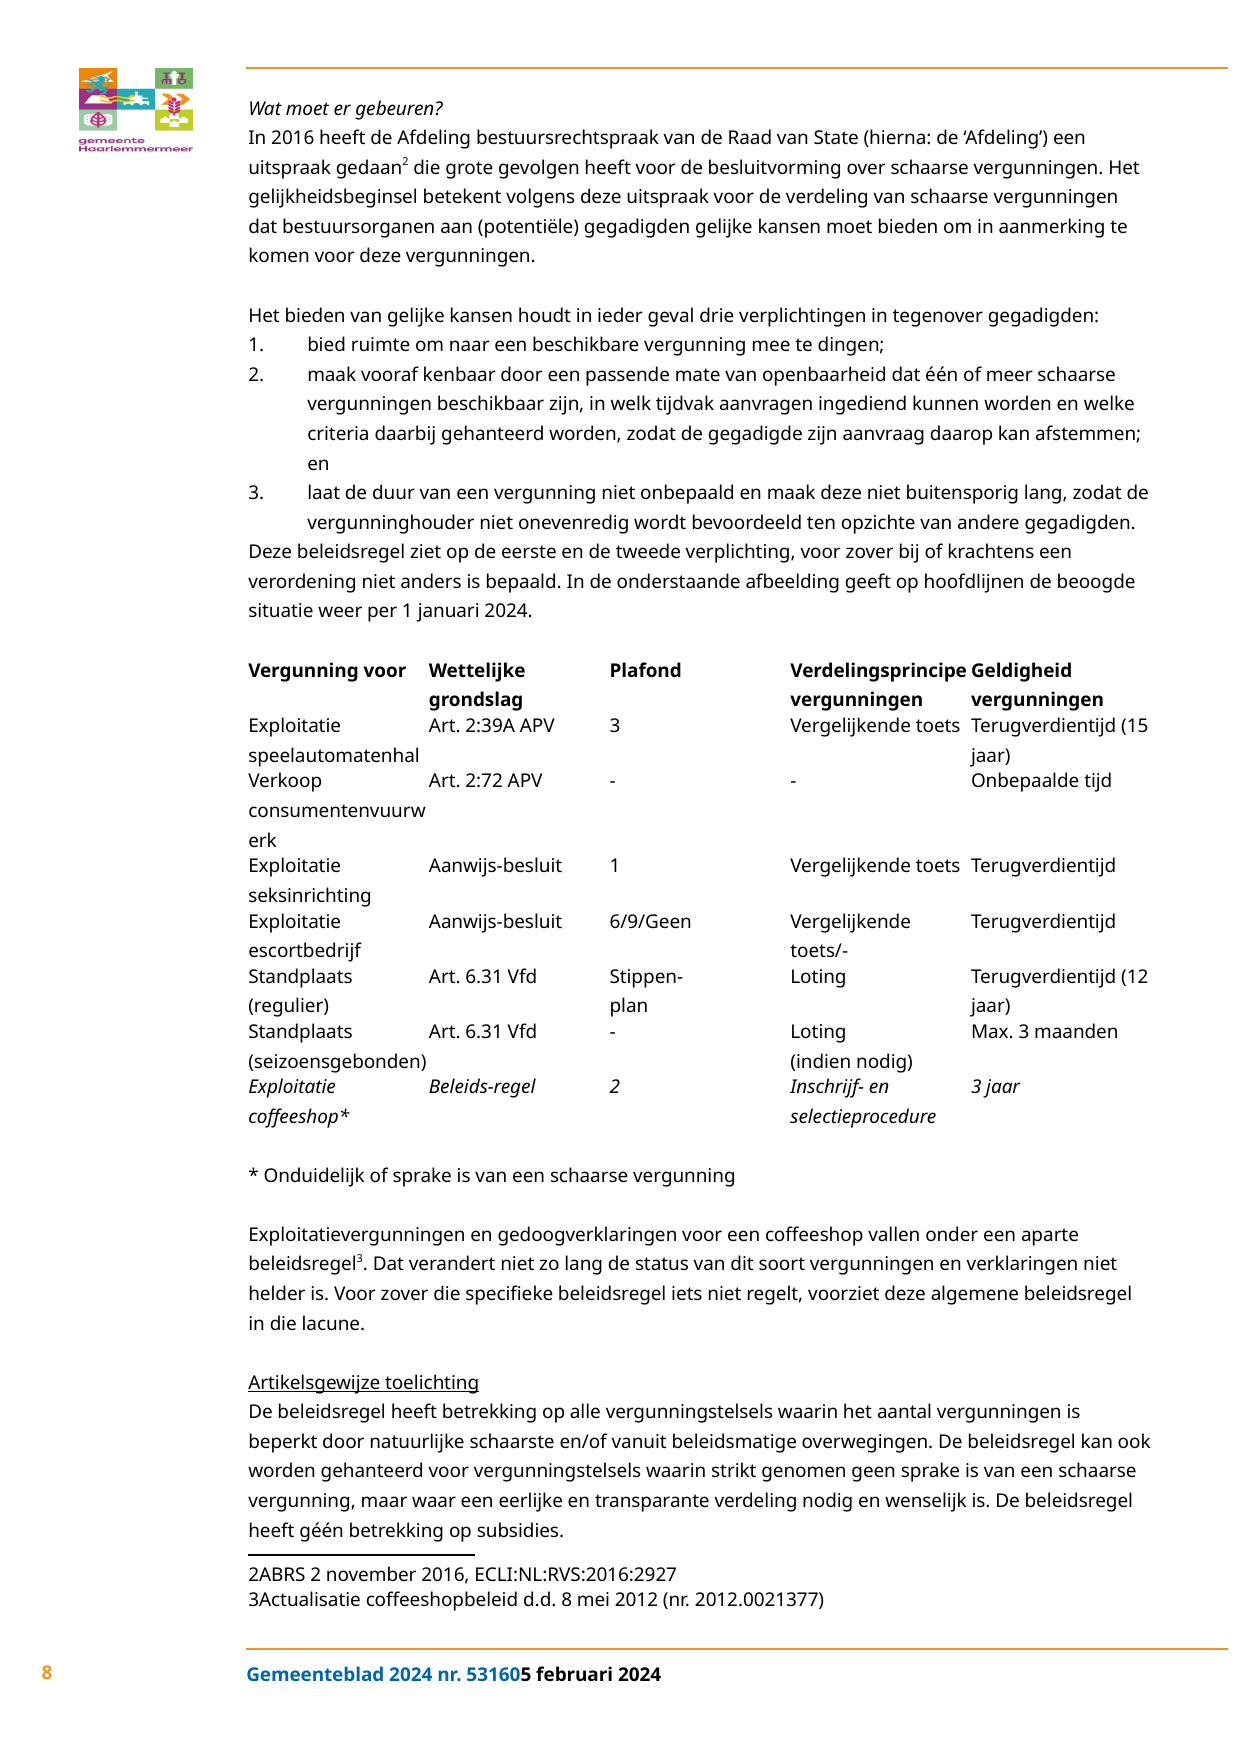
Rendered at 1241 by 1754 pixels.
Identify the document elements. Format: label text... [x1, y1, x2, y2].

table_cell Exploitatie coffeeshop* [248, 1074, 429, 1129]
table_cell 2 [609, 1074, 790, 1129]
table_cell 3 [609, 712, 790, 768]
text * Onduidelijk of sprake is van een schaarse vergunning [248, 1162, 1152, 1188]
table_cell Loting (indien nodig) [790, 1019, 971, 1074]
table_cell Terugverdientijd (15 jaar) [971, 712, 1152, 768]
table_header Vergunning voor [248, 657, 429, 712]
table_cell Onbepaalde tijd [971, 768, 1152, 852]
table_cell Inschrijf- en selectieprocedure [790, 1074, 971, 1129]
table_cell Aanwijs-besluit [429, 908, 609, 963]
table_cell Beleids-regel [429, 1074, 609, 1129]
table_cell Vergelijkende toets [790, 853, 971, 908]
table_cell Exploitatie escortbedrijf [248, 908, 429, 963]
table_cell Aanwijs-besluit [429, 853, 609, 908]
table_cell Verkoop consumentenvuurwerk [248, 768, 429, 852]
table_cell Standplaats (seizoensgebonden) [248, 1019, 429, 1074]
table_header Geldigheid vergunningen [971, 657, 1152, 712]
text Wat moet er gebeuren? [248, 95, 1152, 121]
table_cell Art. 6.31 Vfd [429, 963, 609, 1018]
picture [41, 47, 231, 172]
table_cell - [609, 1019, 790, 1074]
table_cell Exploitatie seksinrichting [248, 853, 429, 908]
text ABRS 2 november 2016, ECLI:NL:RVS:2016:2927 [248, 1561, 1152, 1586]
table_cell Art. 6.31 Vfd [429, 1019, 609, 1074]
table_cell Exploitatie speelautomatenhal [248, 712, 429, 768]
text Deze beleidsregel ziet op de eerste en de tweede verplichting, voor zover bij of krachtens een verordening niet anders is bepaald. In de onderstaande afbeelding geeft op hoofdlijnen de beoogde situatie weer per 1 januari 2024. [248, 538, 1152, 623]
table_cell Vergelijkende toets [790, 712, 971, 768]
table_cell - [609, 768, 790, 852]
table_header Plafond [609, 657, 790, 712]
table_cell 6/9/Geen [609, 908, 790, 963]
text Exploitatievergunningen en gedoogverklaringen voor een coffeeshop vallen onder een aparte beleidsregel. Dat verandert niet zo lang de status van dit soort vergunningen en verklaringen niet helder is. Voor zover die specifieke beleidsregel iets niet regelt, voorziet deze algemene beleidsregel in die lacune. [248, 1221, 1152, 1336]
text De beleidsregel heeft betrekking op alle vergunningstelsels waarin het aantal vergunningen is beperkt door natuurlijke schaarste en/of vanuit beleidsmatige overwegingen. De beleidsregel kan ook worden gehanteerd voor vergunningstelsels waarin strikt genomen geen sprake is van een schaarse vergunning, maar waar een eerlijke en transparante verdeling nodig en wenselijk is. De beleidsregel heeft géén betrekking op subsidies. [248, 1398, 1152, 1543]
table_cell Loting [790, 963, 971, 1018]
table_header Verdelingsprincipe vergunningen [790, 657, 971, 712]
table_cell Terugverdientijd [971, 853, 1152, 908]
table_cell - [790, 768, 971, 852]
text Het bieden van gelijke kansen houdt in ieder geval drie verplichtingen in tegenover gegadigden: [248, 302, 1152, 328]
text In 2016 heeft de Afdeling bestuursrechtspraak van de Raad van State (hierna: de ‘Afdeling’) een uitspraak gedaan die grote gevolgen heeft voor de besluitvorming over schaarse vergunningen. Het gelijkheidsbeginsel betekent volgens deze uitspraak voor de verdeling van schaarse vergunningen dat bestuursorganen aan (potentiële) gegadigden gelijke kansen moet bieden om in aanmerking te komen voor deze vergunningen. [248, 124, 1152, 268]
table_header Wettelijke grondslag [429, 657, 609, 712]
text Artikelsgewijze toelichting [248, 1369, 1152, 1395]
table_cell Terugverdientijd (12 jaar) [971, 963, 1152, 1018]
list laat de duur van een vergunning niet onbepaald en maak deze niet buitensporig lang, zodat de vergunninghouder niet onevenredig wordt bevoordeeld ten opzichte van andere gegadigden. [248, 479, 1152, 535]
table_cell 3 jaar [971, 1074, 1152, 1129]
table_cell Art. 2:39A APV [429, 712, 609, 768]
table_cell Standplaats (regulier) [248, 963, 429, 1018]
table_cell Max. 3 maanden [971, 1019, 1152, 1074]
list maak vooraf kenbaar door een passende mate van openbaarheid dat één of meer schaarse vergunningen beschikbaar zijn, in welk tijdvak aanvragen ingediend kunnen worden en welke criteria daarbij gehanteerd worden, zodat de gegadigde zijn aanvraag daarop kan afstemmen; en [248, 361, 1152, 476]
table_cell Stippen- plan [609, 963, 790, 1018]
list bied ruimte om naar een beschikbare vergunning mee te dingen; [248, 331, 1152, 357]
table_cell Art. 2:72 APV [429, 768, 609, 852]
text Actualisatie coffeeshopbeleid d.d. 8 mei 2012 (nr. 2012.0021377) [248, 1586, 1152, 1612]
table_cell Vergelijkende toets/- [790, 908, 971, 963]
table_cell 1 [609, 853, 790, 908]
table_cell Terugverdientijd [971, 908, 1152, 963]
